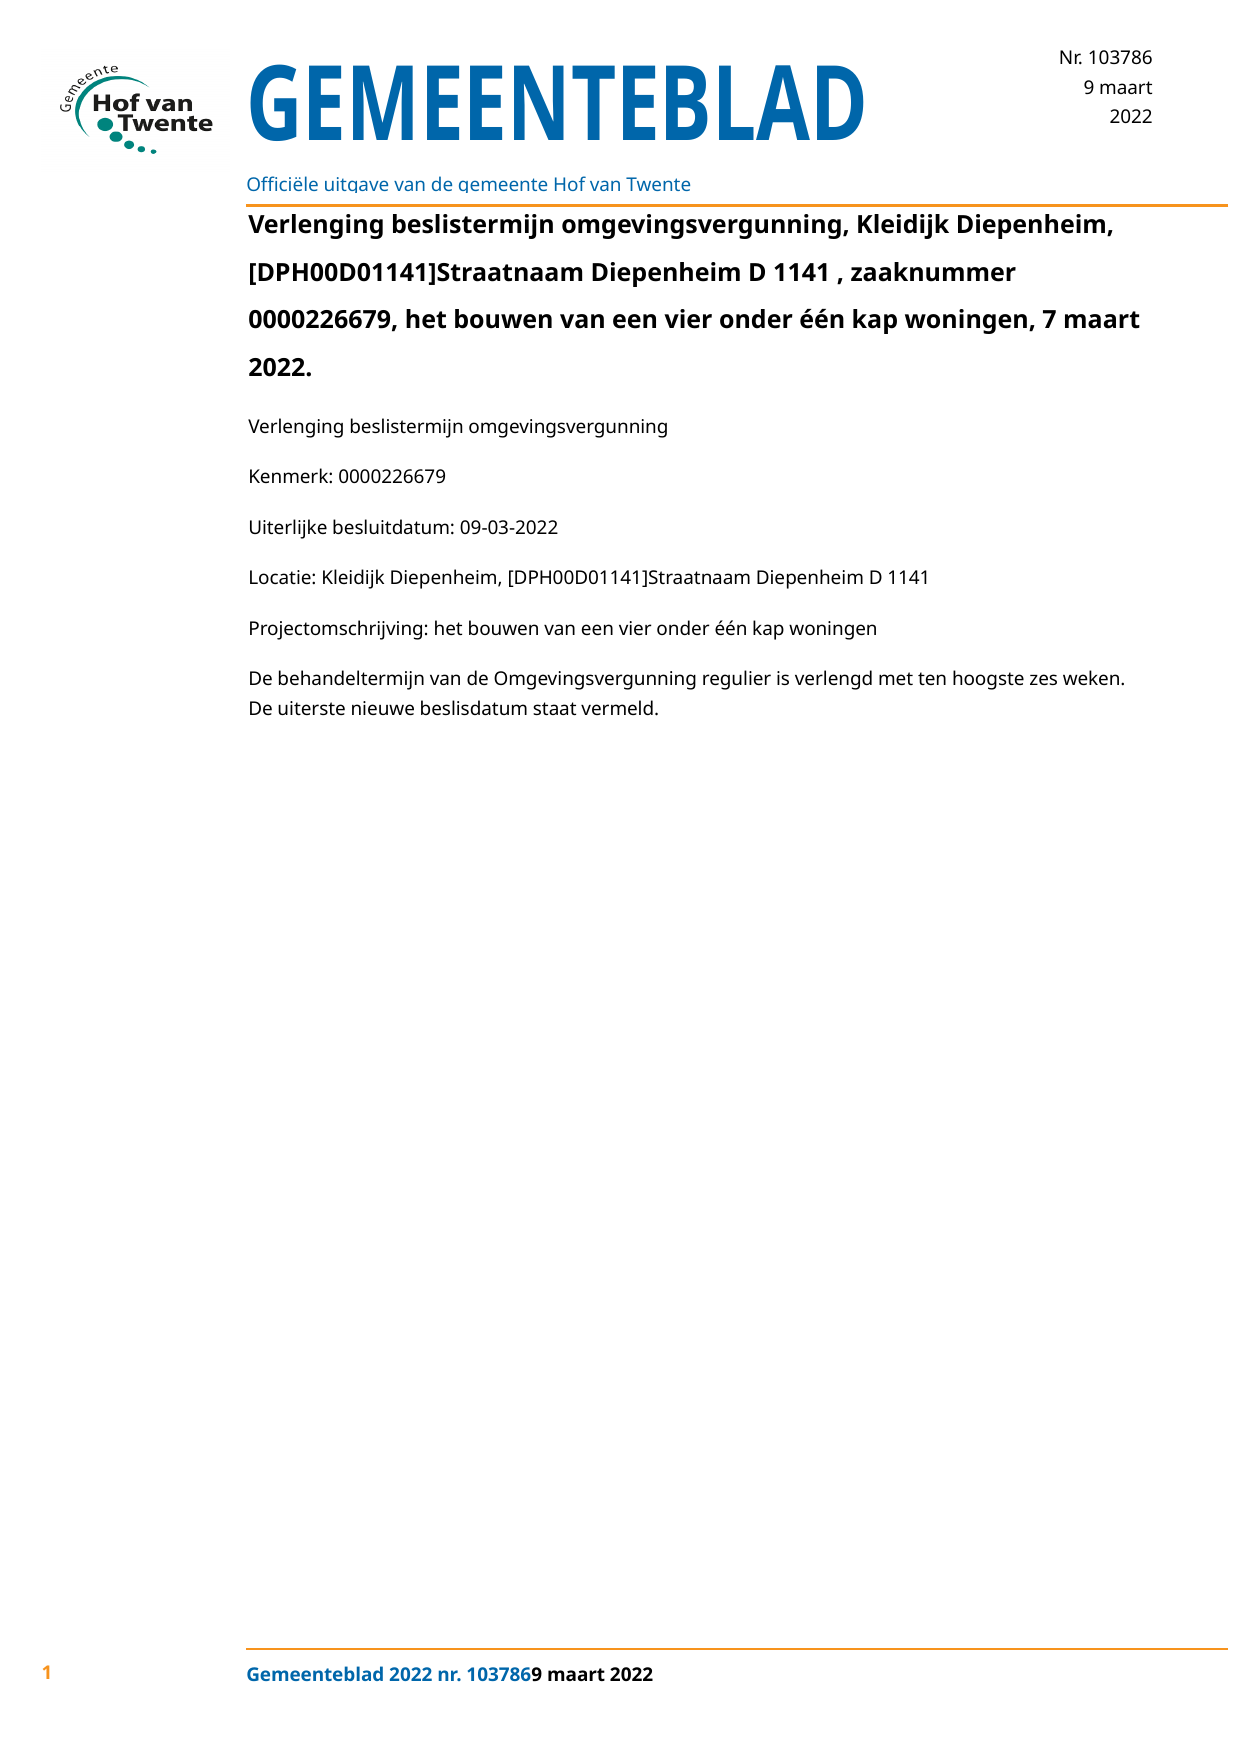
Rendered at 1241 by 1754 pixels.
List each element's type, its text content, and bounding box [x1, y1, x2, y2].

text Verlenging beslistermijn omgevingsvergunning, Kleidijk Diepenheim, [DPH00D01141]Straatnaam Diepenheim D 1141 , zaaknummer 0000226679, het bouwen van een vier onder één kap woningen, 7 maart 2022. [248, 207, 1152, 384]
text Locatie: Kleidijk Diepenheim, [DPH00D01141]Straatnaam Diepenheim D 1141 [248, 564, 1152, 590]
text Verlenging beslistermijn omgevingsvergunning [248, 413, 1152, 439]
text Uiterlijke besluitdatum: 09-03-2022 [248, 514, 1152, 540]
text De behandeltermijn van de Omgevingsvergunning regulier is verlengd met ten hoogste zes weken. De uiterste nieuwe beslisdatum staat vermeld. [248, 665, 1152, 721]
picture [41, 47, 231, 172]
text Projectomschrijving: het bouwen van een vier onder één kap woningen [248, 615, 1152, 641]
text Kenmerk: 0000226679 [248, 463, 1152, 489]
